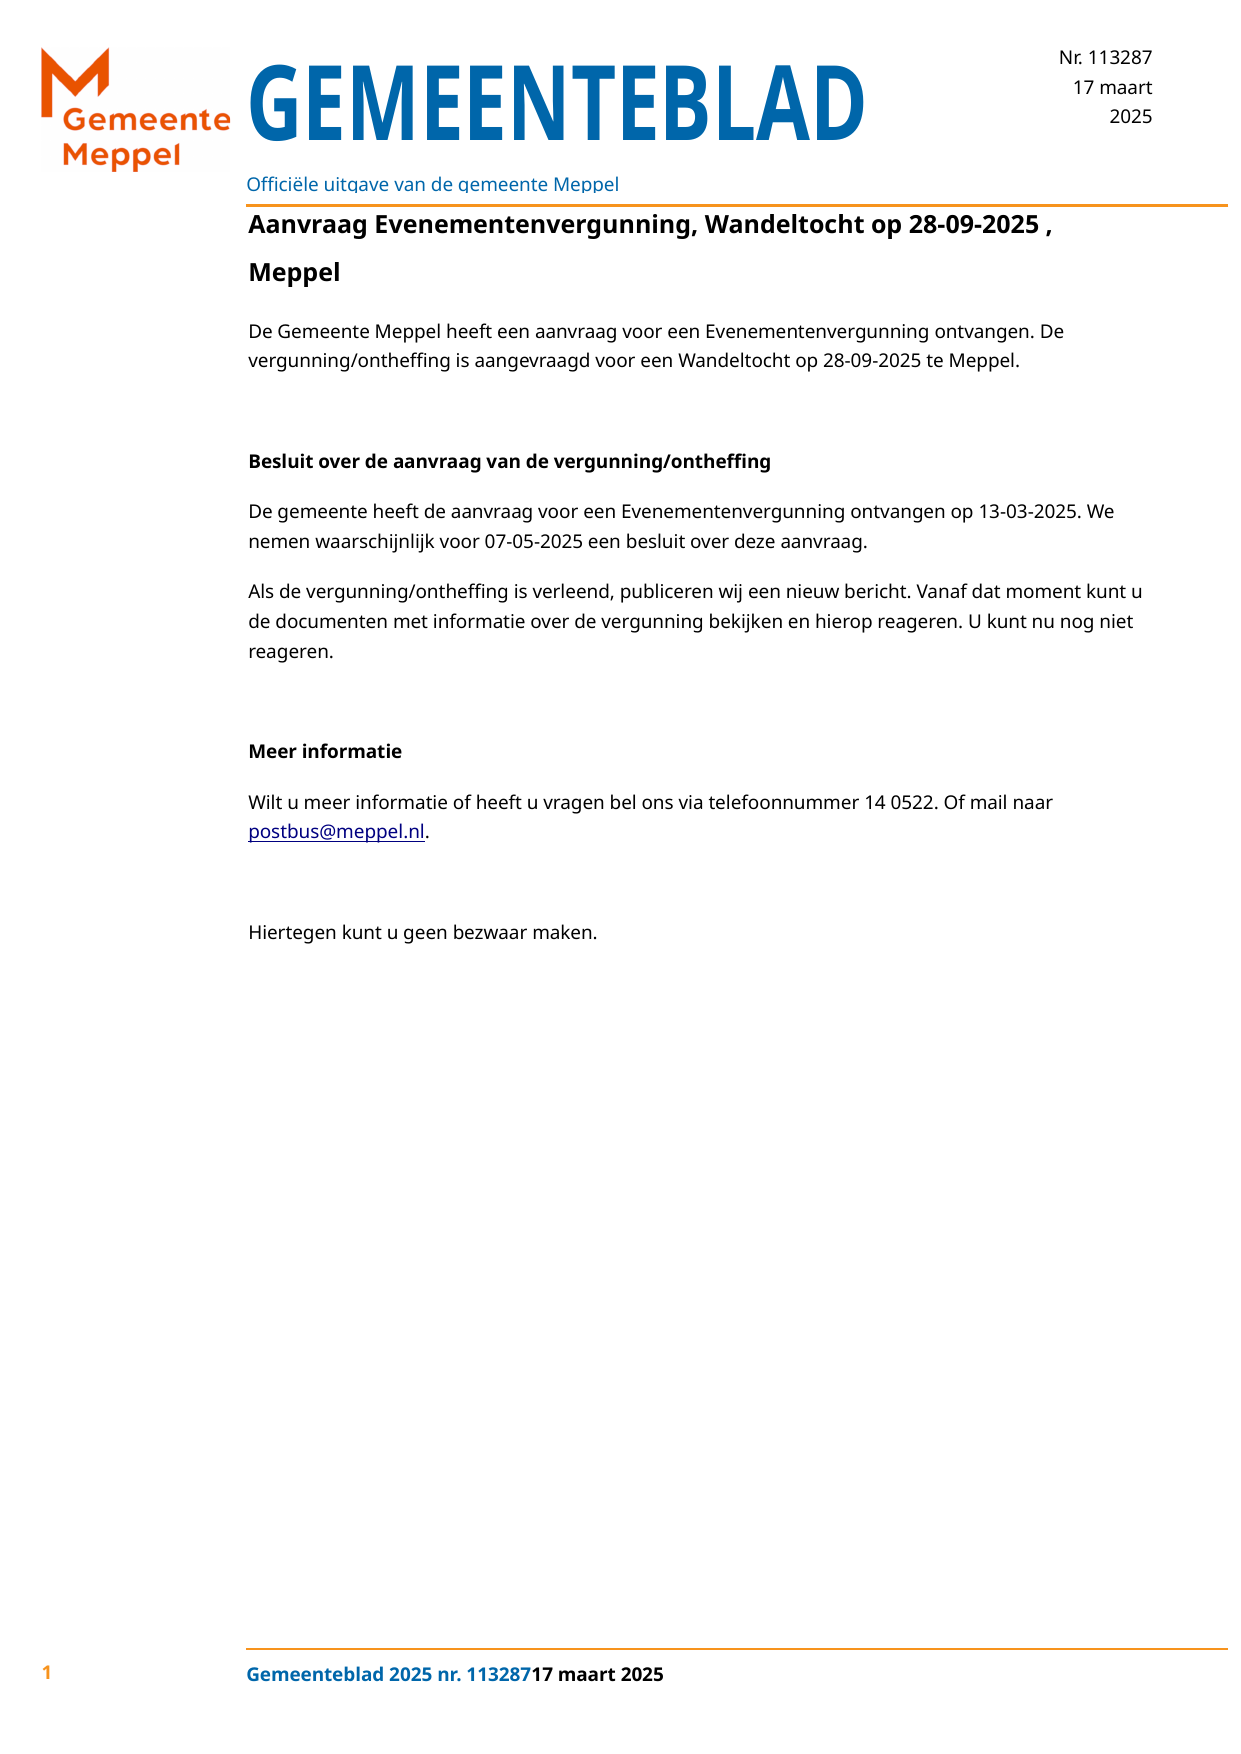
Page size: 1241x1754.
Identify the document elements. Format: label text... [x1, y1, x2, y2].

text Besluit over de aanvraag van de vergunning/ontheffing [248, 448, 1152, 474]
text Als de vergunning/ontheffing is verleend, publiceren wij een nieuw bericht. Vanaf dat moment kunt u de documenten met informatie over de vergunning bekijken en hierop reageren. U kunt nu nog niet reageren. [248, 579, 1152, 664]
text Wilt u meer informatie of heeft u vragen bel ons via telefoonnummer 14 0522. Of mail naar postbus@meppel.nl. [248, 789, 1152, 844]
text Aanvraag Evenementenvergunning, Wandeltocht op 28-09-2025 , Meppel [248, 207, 1152, 288]
text De gemeente heeft de aanvraag voor een Evenementenvergunning ontvangen op 13-03-2025. We nemen waarschijnlijk voor 07-05-2025 een besluit over deze aanvraag. [248, 499, 1152, 554]
text Meer informatie [248, 739, 1152, 764]
text De Gemeente Meppel heeft een aanvraag voor een Evenementenvergunning ontvangen. De vergunning/ontheffing is aangevraagd voor een Wandeltocht op 28-09-2025 te Meppel. [248, 318, 1152, 373]
picture [41, 47, 231, 172]
text Hiertegen kunt u geen bezwaar maken. [248, 919, 1152, 945]
